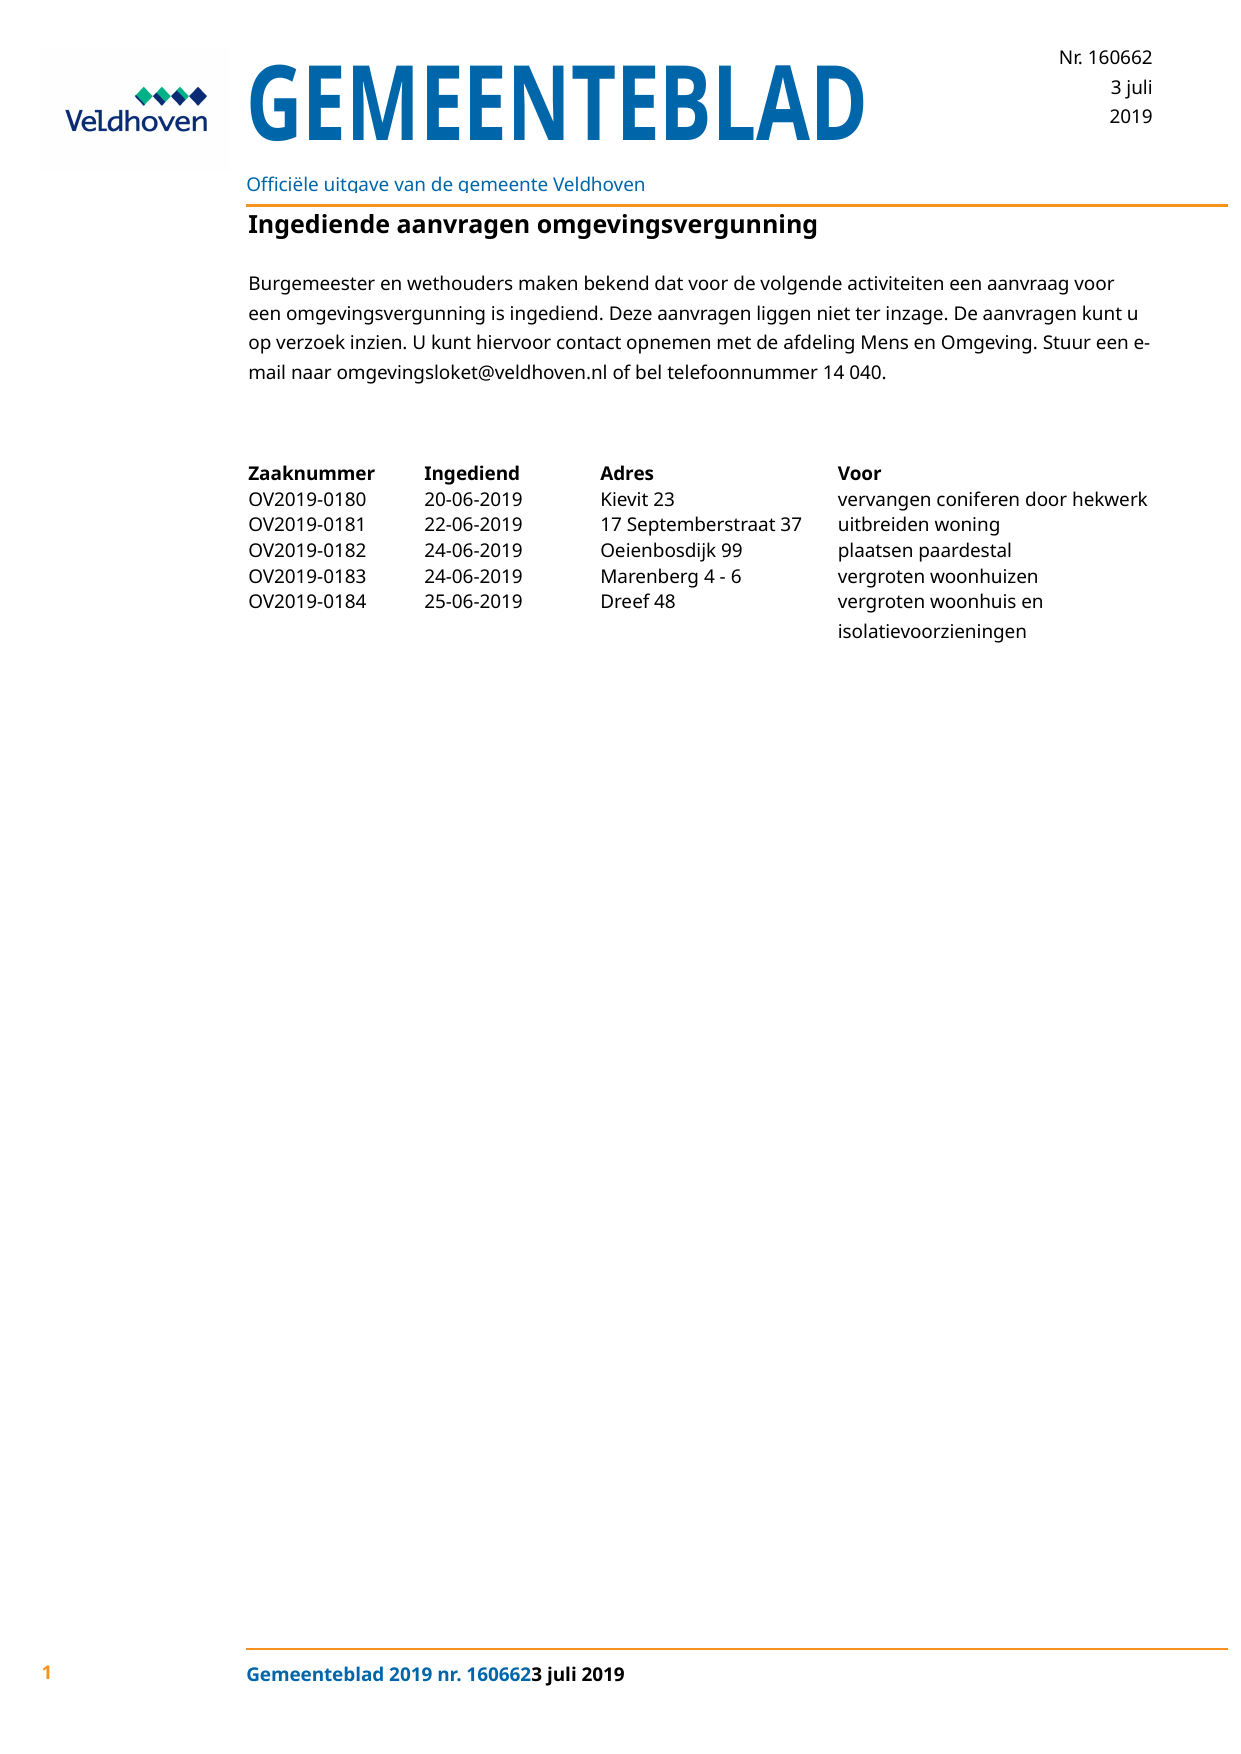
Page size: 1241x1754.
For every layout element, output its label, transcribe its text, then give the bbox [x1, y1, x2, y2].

table_cell 20-06-2019 [424, 486, 600, 511]
table_cell vergroten woonhuis en isolatievoorzieningen [838, 589, 1152, 644]
text Ingediende aanvragen omgevingsvergunning [248, 207, 1152, 241]
table_header Voor [838, 460, 1152, 486]
table_cell Oeienbosdijk 99 [600, 537, 838, 563]
text Burgemeester en wethouders maken bekend dat voor de volgende activiteiten een aanvraag voor een omgevingsvergunning is ingediend. Deze aanvragen liggen niet ter inzage. De aanvragen kunt u op verzoek inzien. U kunt hiervoor contact opnemen met de afdeling Mens en Omgeving. Stuur een e-mail naar omgevingsloket@veldhoven.nl of bel telefoonnummer 14 040. [248, 270, 1152, 385]
table_cell Kievit 23 [600, 486, 838, 511]
picture [41, 47, 231, 172]
table_cell 25-06-2019 [424, 589, 600, 644]
table_cell 24-06-2019 [424, 537, 600, 563]
table_cell Marenberg 4 - 6 [600, 563, 838, 589]
table_cell 17 Septemberstraat 37 [600, 511, 838, 537]
table_cell vervangen coniferen door hekwerk [838, 486, 1152, 511]
table_header Ingediend [424, 460, 600, 486]
table_cell OV2019-0182 [248, 537, 424, 563]
table_header Adres [600, 460, 838, 486]
table_cell vergroten woonhuizen [838, 563, 1152, 589]
table_cell Dreef 48 [600, 589, 838, 644]
table_cell OV2019-0184 [248, 589, 424, 644]
table_header Zaaknummer [248, 460, 424, 486]
table_cell OV2019-0181 [248, 511, 424, 537]
table_cell uitbreiden woning [838, 511, 1152, 537]
table_cell OV2019-0183 [248, 563, 424, 589]
table_cell 24-06-2019 [424, 563, 600, 589]
table_cell 22-06-2019 [424, 511, 600, 537]
table_cell plaatsen paardestal [838, 537, 1152, 563]
table_cell OV2019-0180 [248, 486, 424, 511]
